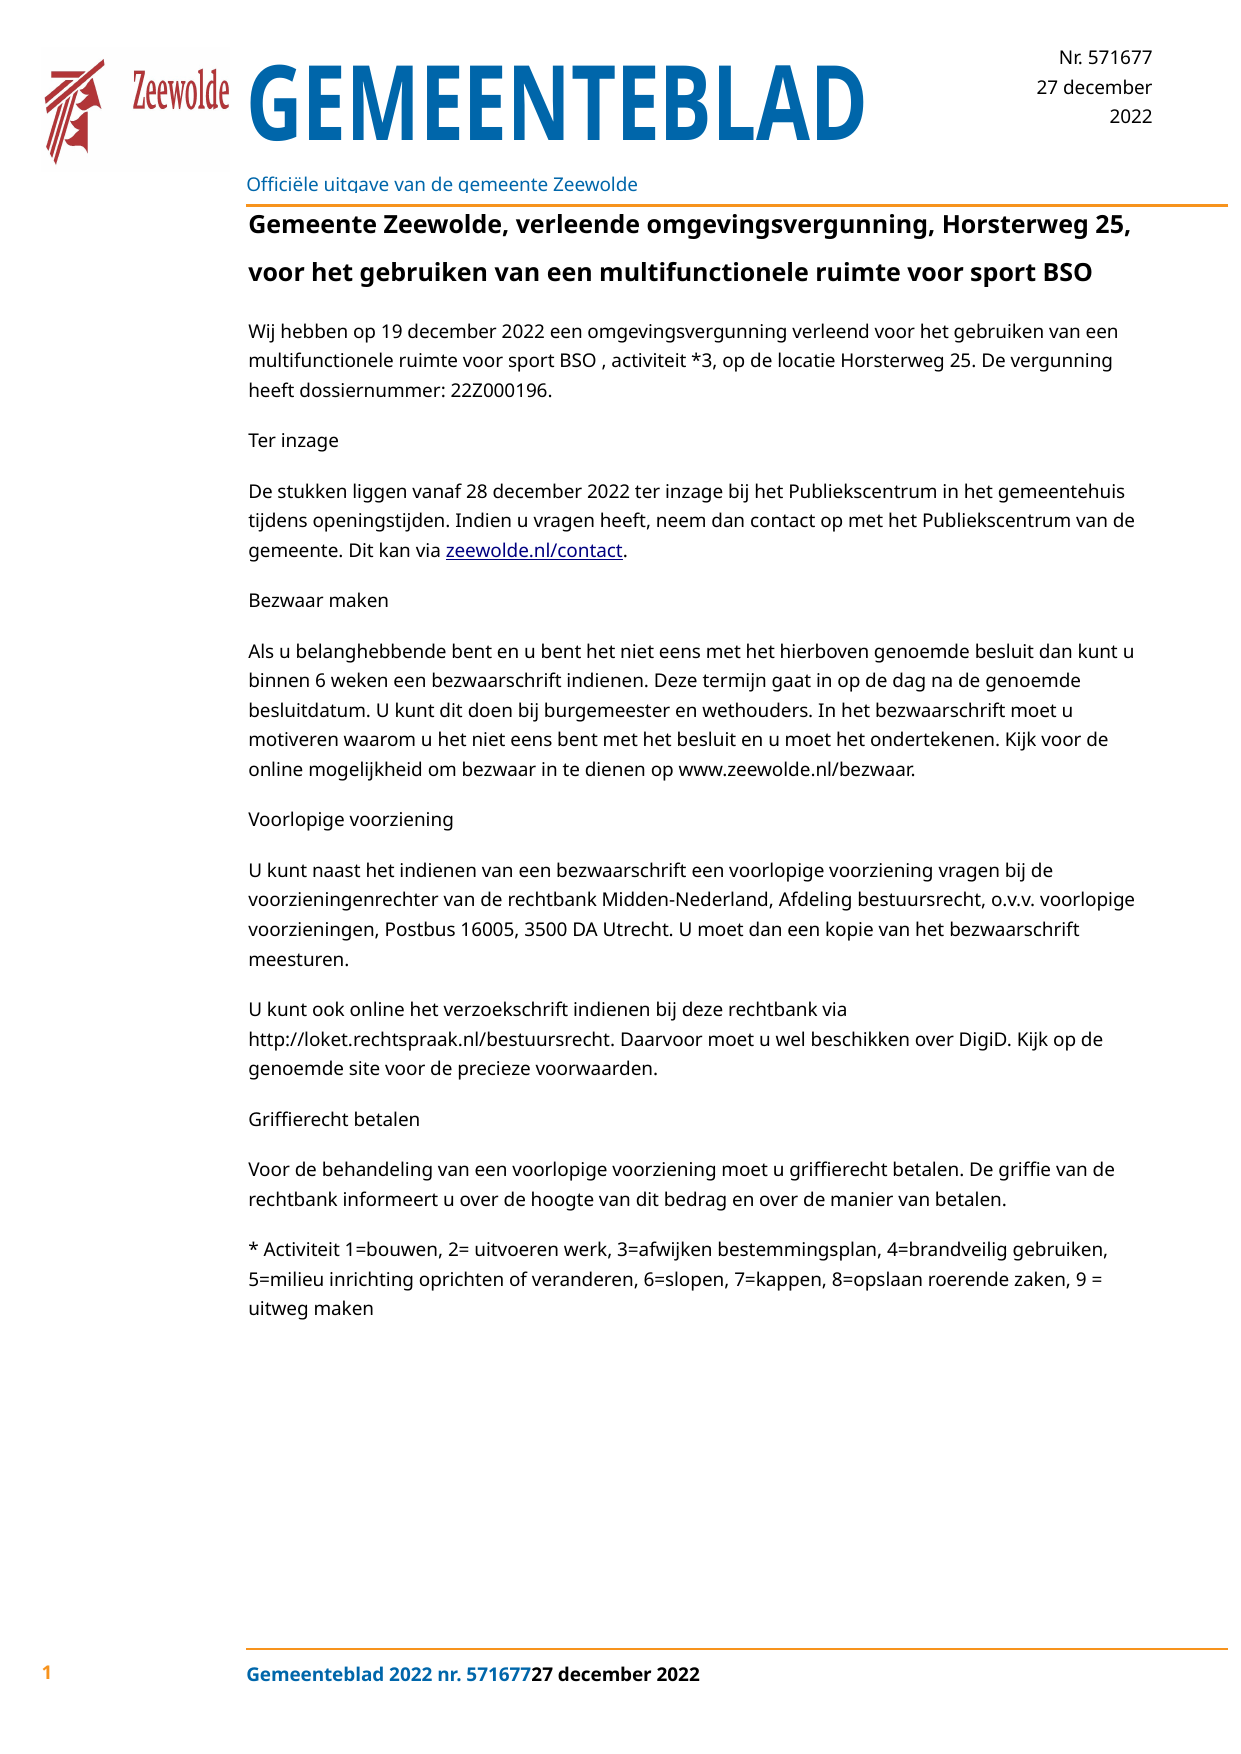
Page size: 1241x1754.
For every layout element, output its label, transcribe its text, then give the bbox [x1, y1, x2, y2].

text Ter inzage [248, 427, 1152, 453]
text U kunt ook online het verzoekschrift indienen bij deze rechtbank via http://loket.rechtspraak.nl/bestuursrecht. Daarvoor moet u wel beschikken over DigiD. Kijk op de genoemde site voor de precieze voorwaarden. [248, 996, 1152, 1081]
text Griffierecht betalen [248, 1106, 1152, 1132]
text U kunt naast het indienen van een bezwaarschrift een voorlopige voorziening vragen bij de voorzieningenrechter van de rechtbank Midden-Nederland, Afdeling bestuursrecht, o.v.v. voorlopige voorzieningen, Postbus 16005, 3500 DA Utrecht. U moet dan een kopie van het bezwaarschrift meesturen. [248, 857, 1152, 972]
text Als u belanghebbende bent en u bent het niet eens met het hierboven genoemde besluit dan kunt u binnen 6 weken een bezwaarschrift indienen. Deze termijn gaat in op de dag na de genoemde besluitdatum. U kunt dit doen bij burgemeester en wethouders. In het bezwaarschrift moet u motiveren waarom u het niet eens bent met het besluit en u moet het ondertekenen. Kijk voor de online mogelijkheid om bezwaar in te dienen op www.zeewolde.nl/bezwaar. [248, 638, 1152, 782]
text Voor de behandeling van een voorlopige voorziening moet u griffierecht betalen. De griffie van de rechtbank informeert u over de hoogte van dit bedrag en over de manier van betalen. [248, 1156, 1152, 1212]
text Bezwaar maken [248, 587, 1152, 613]
text De stukken liggen vanaf 28 december 2022 ter inzage bij het Publiekscentrum in het gemeentehuis tijdens openingstijden. Indien u vragen heeft, neem dan contact op met het Publiekscentrum van de gemeente. Dit kan via zeewolde.nl/contact. [248, 478, 1152, 563]
text Wij hebben op 19 december 2022 een omgevingsvergunning verleend voor het gebruiken van een multifunctionele ruimte voor sport BSO , activiteit *3, op de locatie Horsterweg 25. De vergunning heeft dossiernummer: 22Z000196. [248, 318, 1152, 403]
picture [41, 47, 231, 172]
text Voorlopige voorziening [248, 807, 1152, 832]
text * Activiteit 1=bouwen, 2= uitvoeren werk, 3=afwijken bestemmingsplan, 4=brandveilig gebruiken, 5=milieu inrichting oprichten of veranderen, 6=slopen, 7=kappen, 8=opslaan roerende zaken, 9 = uitweg maken [248, 1236, 1152, 1321]
text Gemeente Zeewolde, verleende omgevingsvergunning, Horsterweg 25, voor het gebruiken van een multifunctionele ruimte voor sport BSO [248, 207, 1152, 288]
